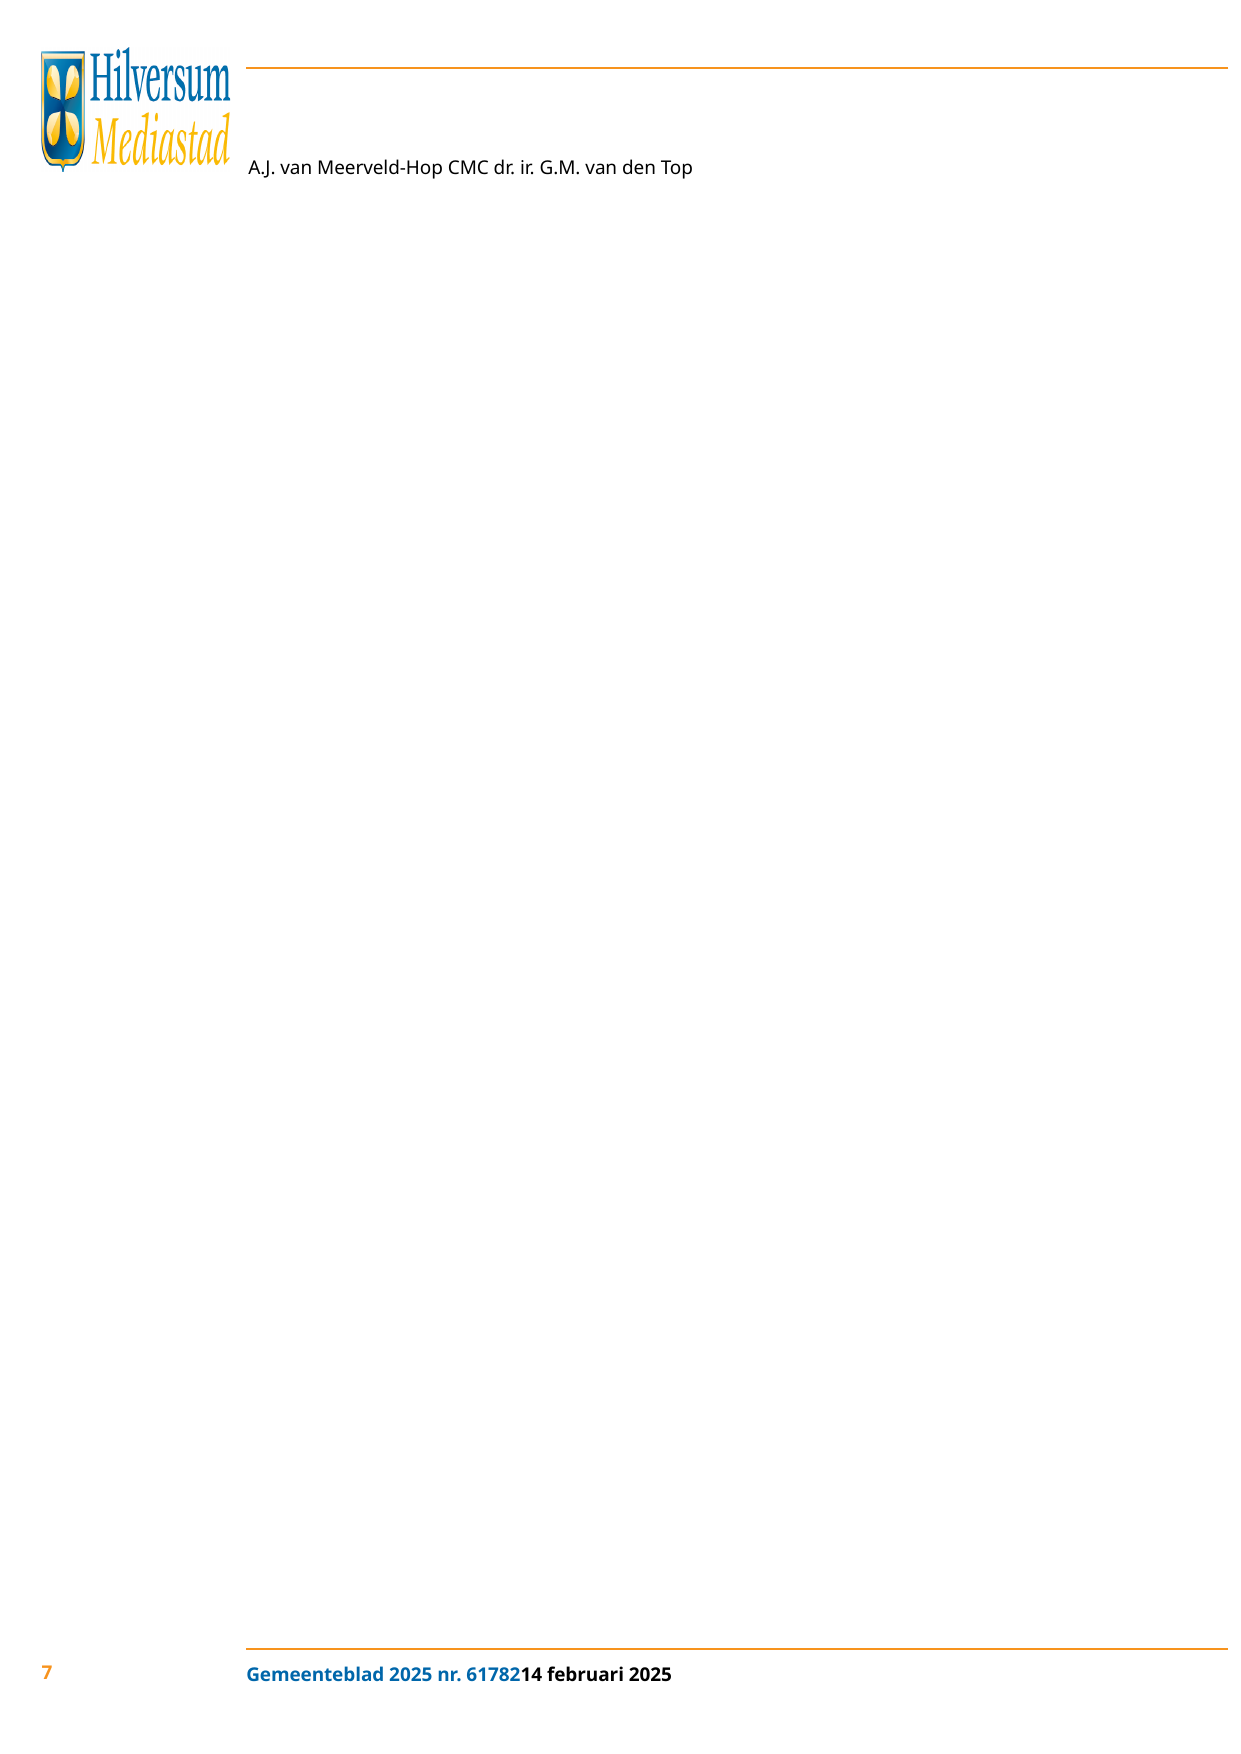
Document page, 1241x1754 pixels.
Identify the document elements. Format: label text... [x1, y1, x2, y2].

picture [41, 47, 231, 172]
text A.J. van Meerveld-Hop CMC dr. ir. G.M. van den Top [248, 154, 1152, 180]
